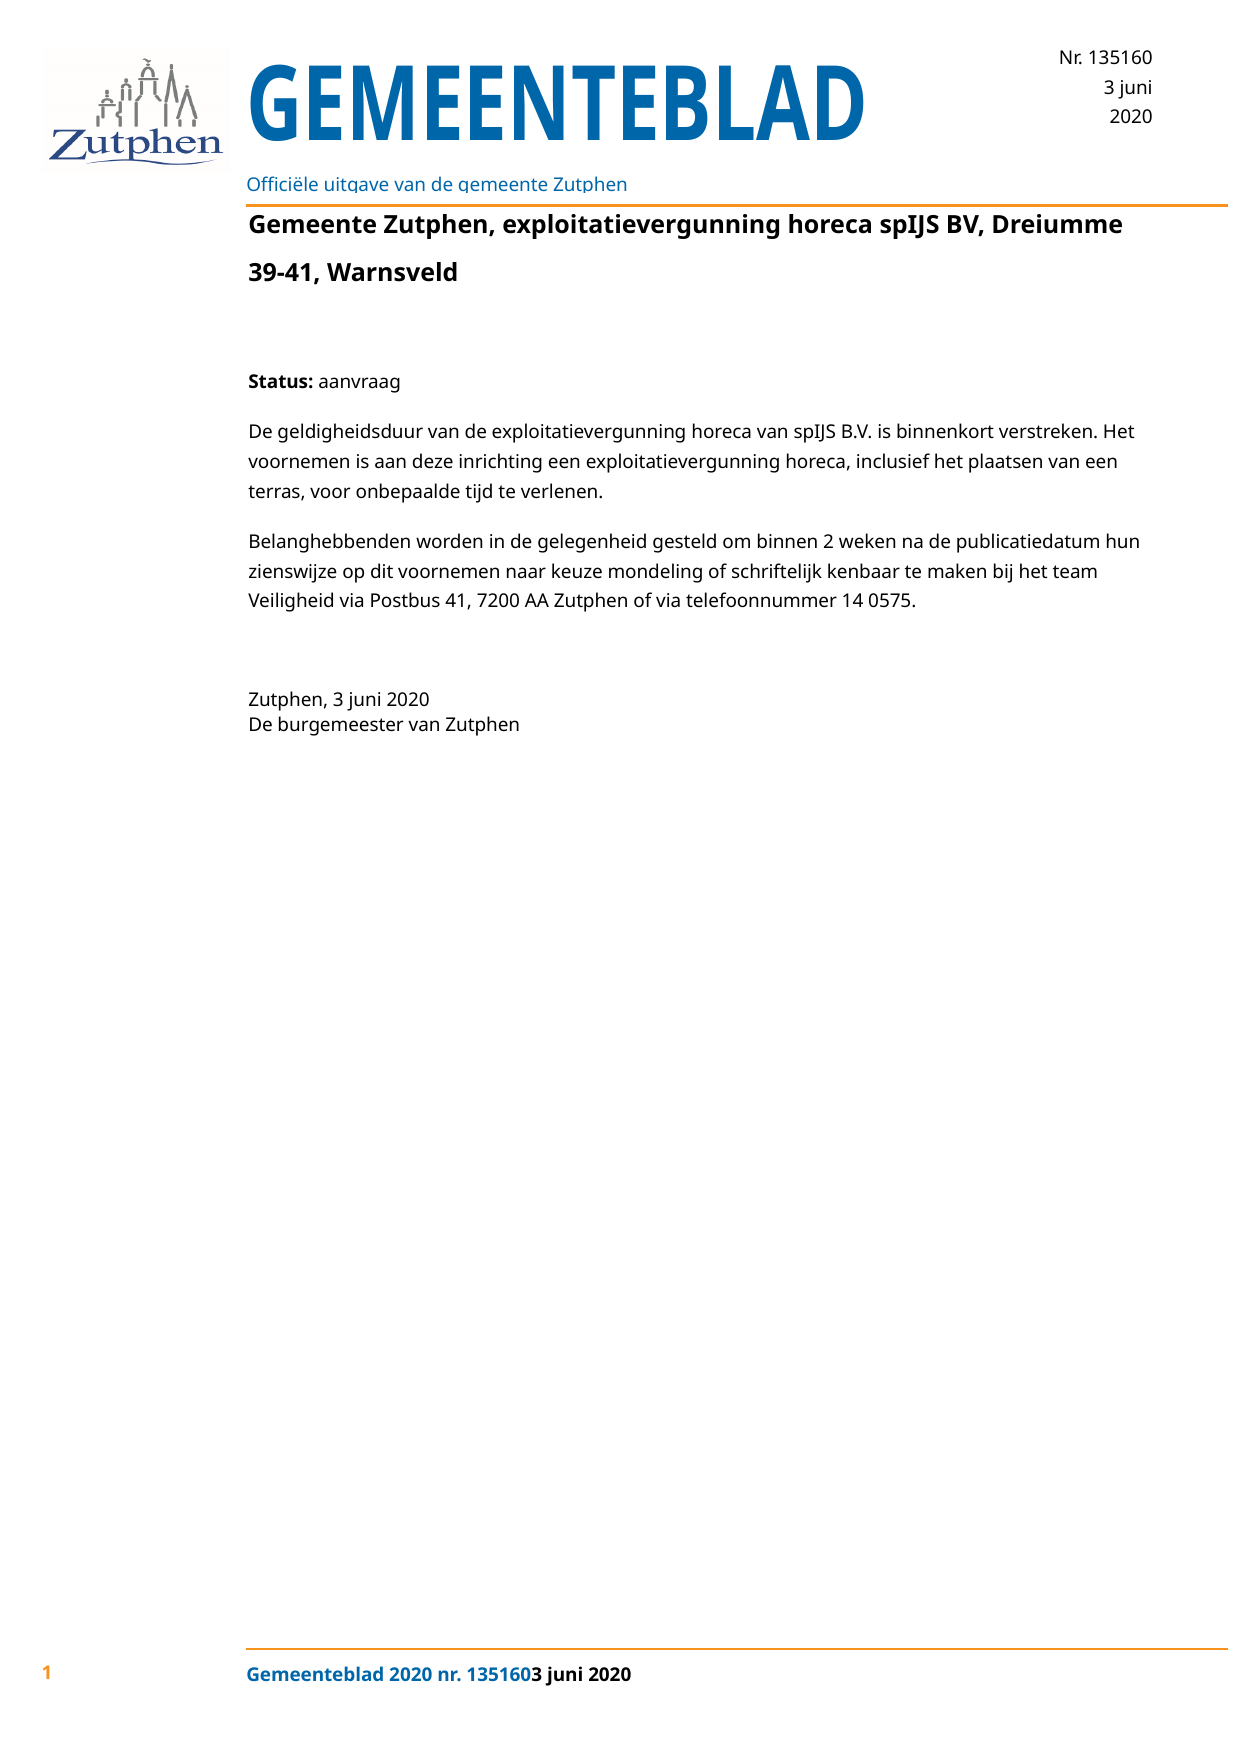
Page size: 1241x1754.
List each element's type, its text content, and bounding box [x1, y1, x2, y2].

text Belanghebbenden worden in de gelegenheid gesteld om binnen 2 weken na de publicatiedatum hun zienswijze op dit voornemen naar keuze mondeling of schriftelijk kenbaar te maken bij het team Veiligheid via Postbus 41, 7200 AA Zutphen of via telefoonnummer 14 0575. [248, 528, 1152, 613]
text Zutphen, 3 juni 2020 [248, 686, 1152, 711]
text De burgemeester van Zutphen [248, 711, 1152, 737]
text Status: aanvraag [248, 368, 1152, 394]
text De geldigheidsduur van de exploitatievergunning horeca van spIJS B.V. is binnenkort verstreken. Het voornemen is aan deze inrichting een exploitatievergunning horeca, inclusief het plaatsen van een terras, voor onbepaalde tijd te verlenen. [248, 419, 1152, 504]
picture [41, 47, 231, 172]
text Gemeente Zutphen, exploitatievergunning horeca spIJS BV, Dreiumme 39-41, Warnsveld [248, 207, 1152, 288]
